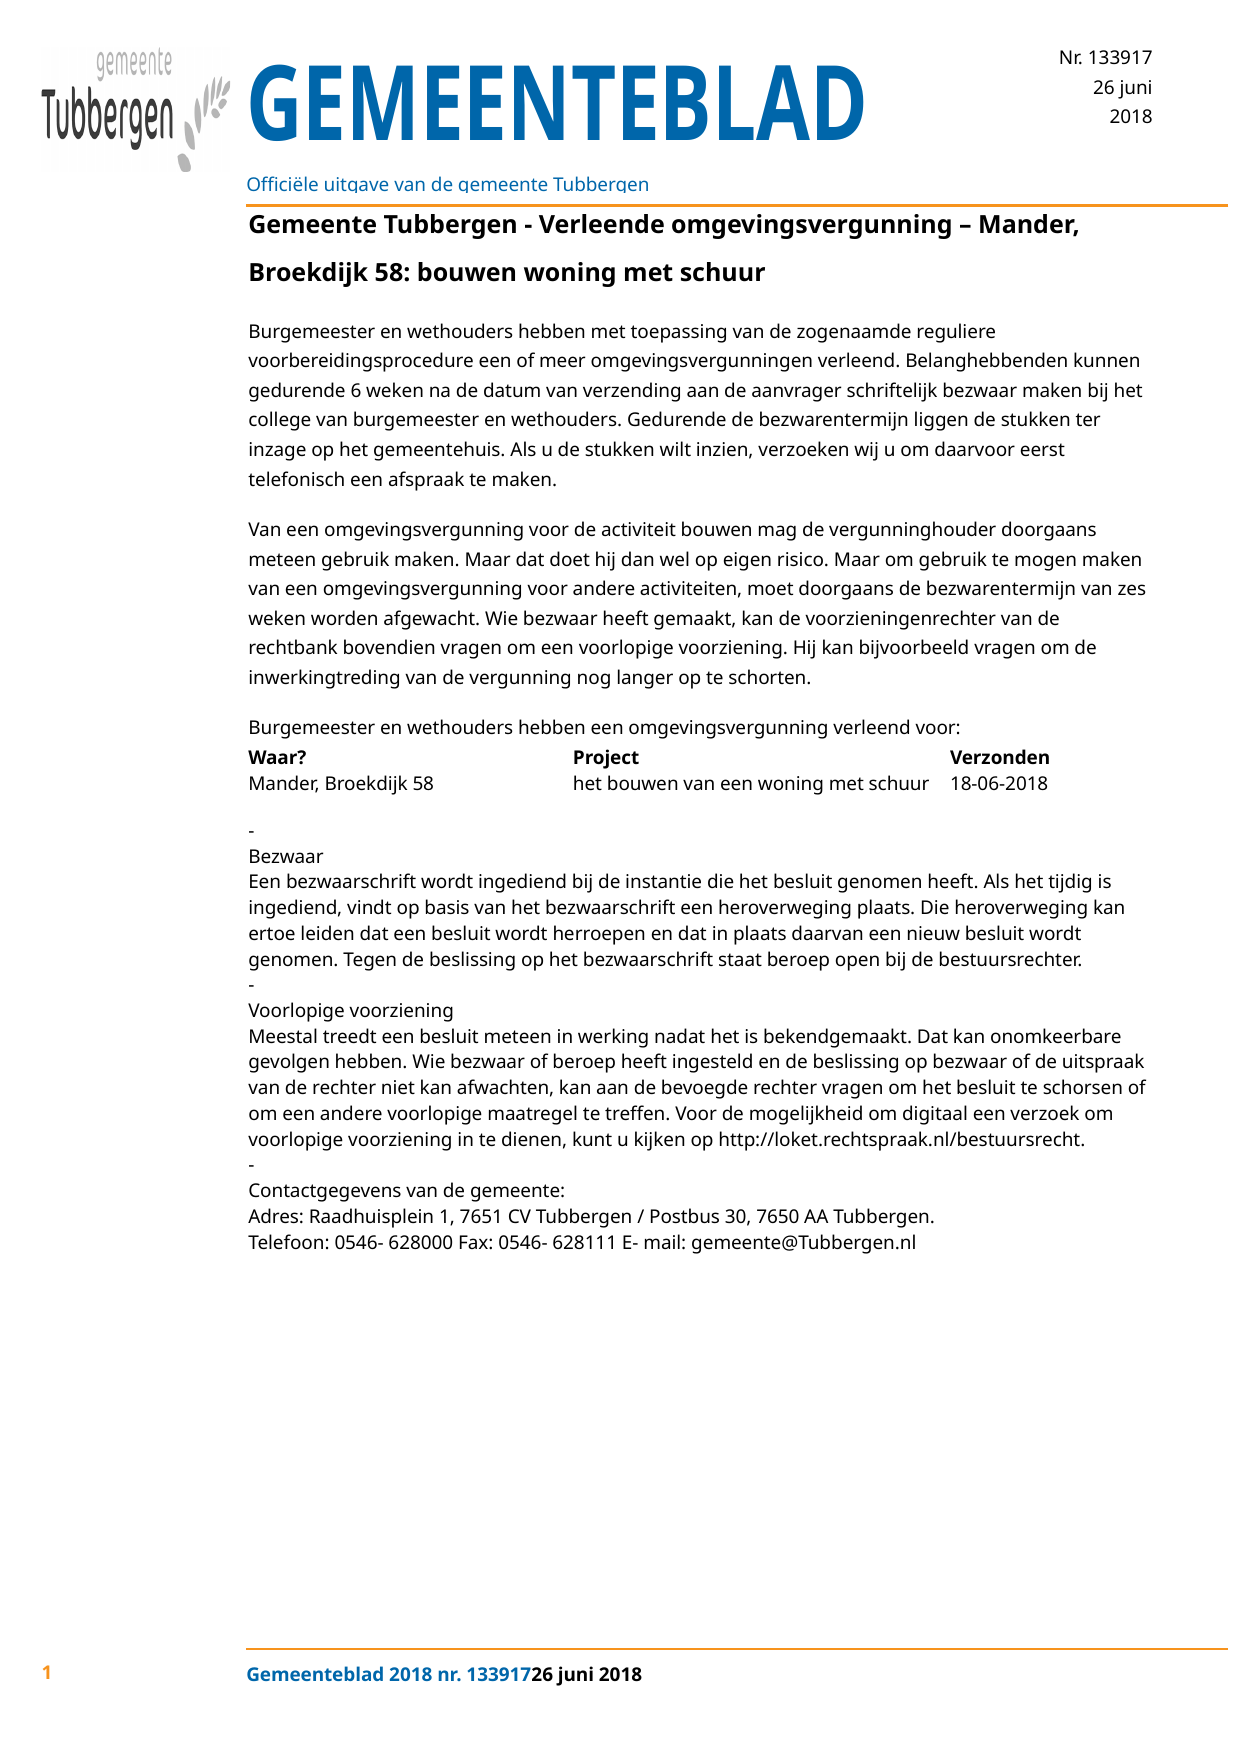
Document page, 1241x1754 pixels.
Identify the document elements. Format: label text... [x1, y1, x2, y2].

table_cell 18-06-2018 [950, 770, 1152, 796]
text Burgemeester en wethouders hebben met toepassing van de zogenaamde reguliere voorbereidingsprocedure een of meer omgevingsvergunningen verleend. Belanghebbenden kunnen gedurende 6 weken na de datum van verzending aan de aanvrager schriftelijk bezwaar maken bij het college van burgemeester en wethouders. Gedurende de bezwarentermijn liggen de stukken ter inzage op het gemeentehuis. Als u de stukken wilt inzien, verzoeken wij u om daarvoor eerst telefonisch een afspraak te maken. [248, 318, 1152, 492]
table_cell het bouwen van een woning met schuur [573, 770, 950, 796]
text Contactgegevens van de gemeente: [248, 1177, 1152, 1203]
table_header Waar? [248, 744, 573, 770]
text Adres: Raadhuisplein 1, 7651 CV Tubbergen / Postbus 30, 7650 AA Tubbergen. [248, 1203, 1152, 1229]
text Meestal treedt een besluit meteen in werking nadat het is bekendgemaakt. Dat kan onomkeerbare gevolgen hebben. Wie bezwaar of beroep heeft ingesteld en de beslissing op bezwaar of de uitspraak van de rechter niet kan afwachten, kan aan de bevoegde rechter vragen om het besluit te schorsen of om een andere voorlopige maatregel te treffen. Voor de mogelijkheid om digitaal een verzoek om voorlopige voorziening in te dienen, kunt u kijken op http://loket.rechtspraak.nl/bestuursrecht. [248, 1023, 1152, 1152]
text Een bezwaarschrift wordt ingediend bij de instantie die het besluit genomen heeft. Als het tijdig is ingediend, vindt op basis van het bezwaarschrift een heroverweging plaats. Die heroverweging kan ertoe leiden dat een besluit wordt herroepen en dat in plaats daarvan een nieuw besluit wordt genomen. Tegen de beslissing op het bezwaarschrift staat beroep open bij de bestuursrechter. [248, 869, 1152, 972]
text Burgemeester en wethouders hebben een omgevingsvergunning verleend voor: [248, 714, 1152, 740]
table_header Project [573, 744, 950, 770]
text Voorlopige voorziening [248, 997, 1152, 1023]
text - [248, 1152, 1152, 1177]
text Telefoon: 0546- 628000 Fax: 0546- 628111 E- mail: gemeente@Tubbergen.nl [248, 1229, 1152, 1254]
table_header Verzonden [950, 744, 1152, 770]
text Gemeente Tubbergen - Verleende omgevingsvergunning – Mander, Broekdijk 58: bouwen woning met schuur [248, 207, 1152, 288]
text - [248, 972, 1152, 997]
text - [248, 817, 1152, 843]
picture [41, 47, 231, 172]
text Van een omgevingsvergunning voor de activiteit bouwen mag de vergunninghouder doorgaans meteen gebruik maken. Maar dat doet hij dan wel op eigen risico. Maar om gebruik te mogen maken van een omgevingsvergunning voor andere activiteiten, moet doorgaans de bezwarentermijn van zes weken worden afgewacht. Wie bezwaar heeft gemaakt, kan de voorzieningenrechter van de rechtbank bovendien vragen om een voorlopige voorziening. Hij kan bijvoorbeeld vragen om de inwerkingtreding van de vergunning nog langer op te schorten. [248, 516, 1152, 690]
table_cell Mander, Broekdijk 58 [248, 770, 573, 796]
text Bezwaar [248, 843, 1152, 869]
